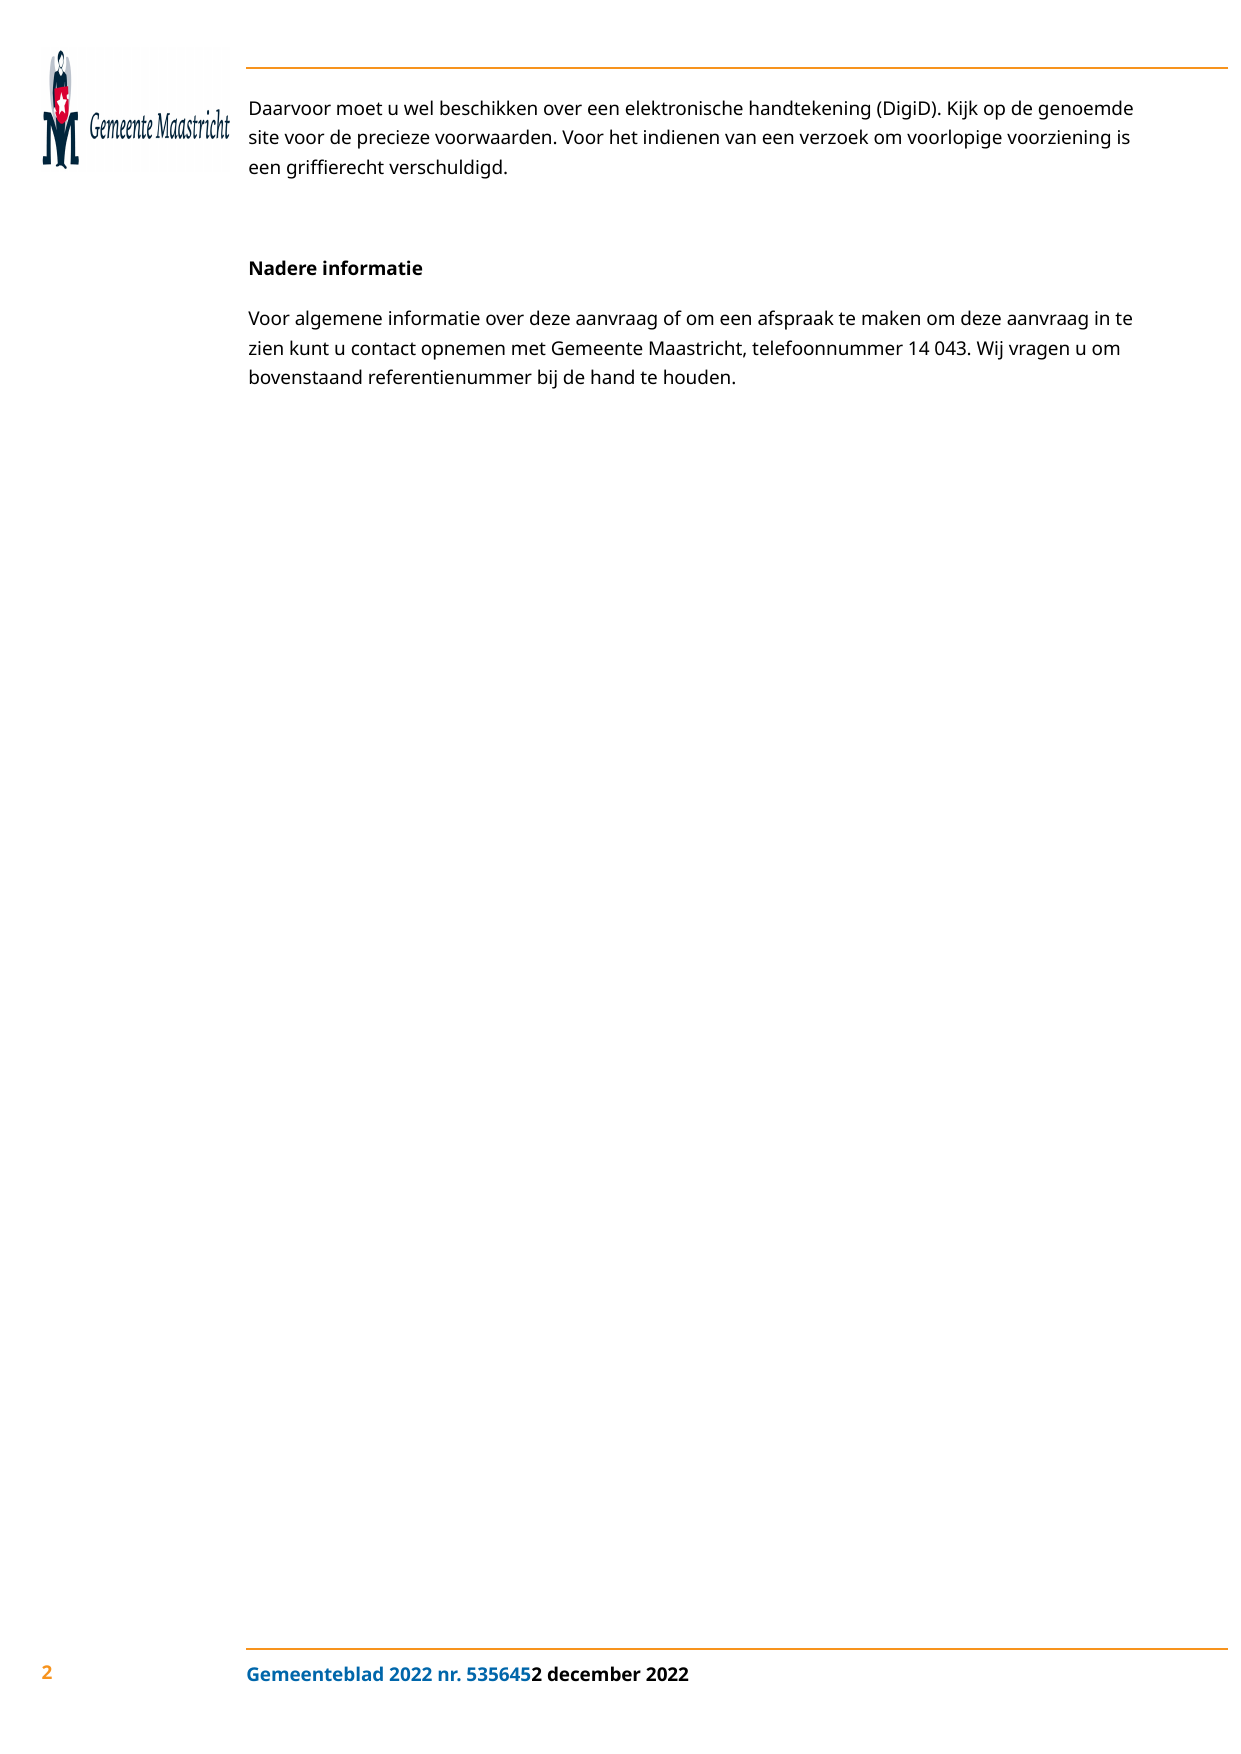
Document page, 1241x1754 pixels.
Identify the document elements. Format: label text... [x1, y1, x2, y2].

text Voor algemene informatie over deze aanvraag of om een afspraak te maken om deze aanvraag in te zien kunt u contact opnemen met Gemeente Maastricht, telefoonnummer 14 043. Wij vragen u om bovenstaand referentienummer bij de hand te houden. [248, 305, 1152, 390]
picture [41, 47, 231, 172]
text Daarvoor moet u wel beschikken over een elektronische handtekening (DigiD). Kijk op de genoemde site voor de precieze voorwaarden. Voor het indienen van een verzoek om voorlopige voorziening is een griffierecht verschuldigd. [248, 95, 1152, 180]
text Nadere informatie [248, 255, 1152, 281]
